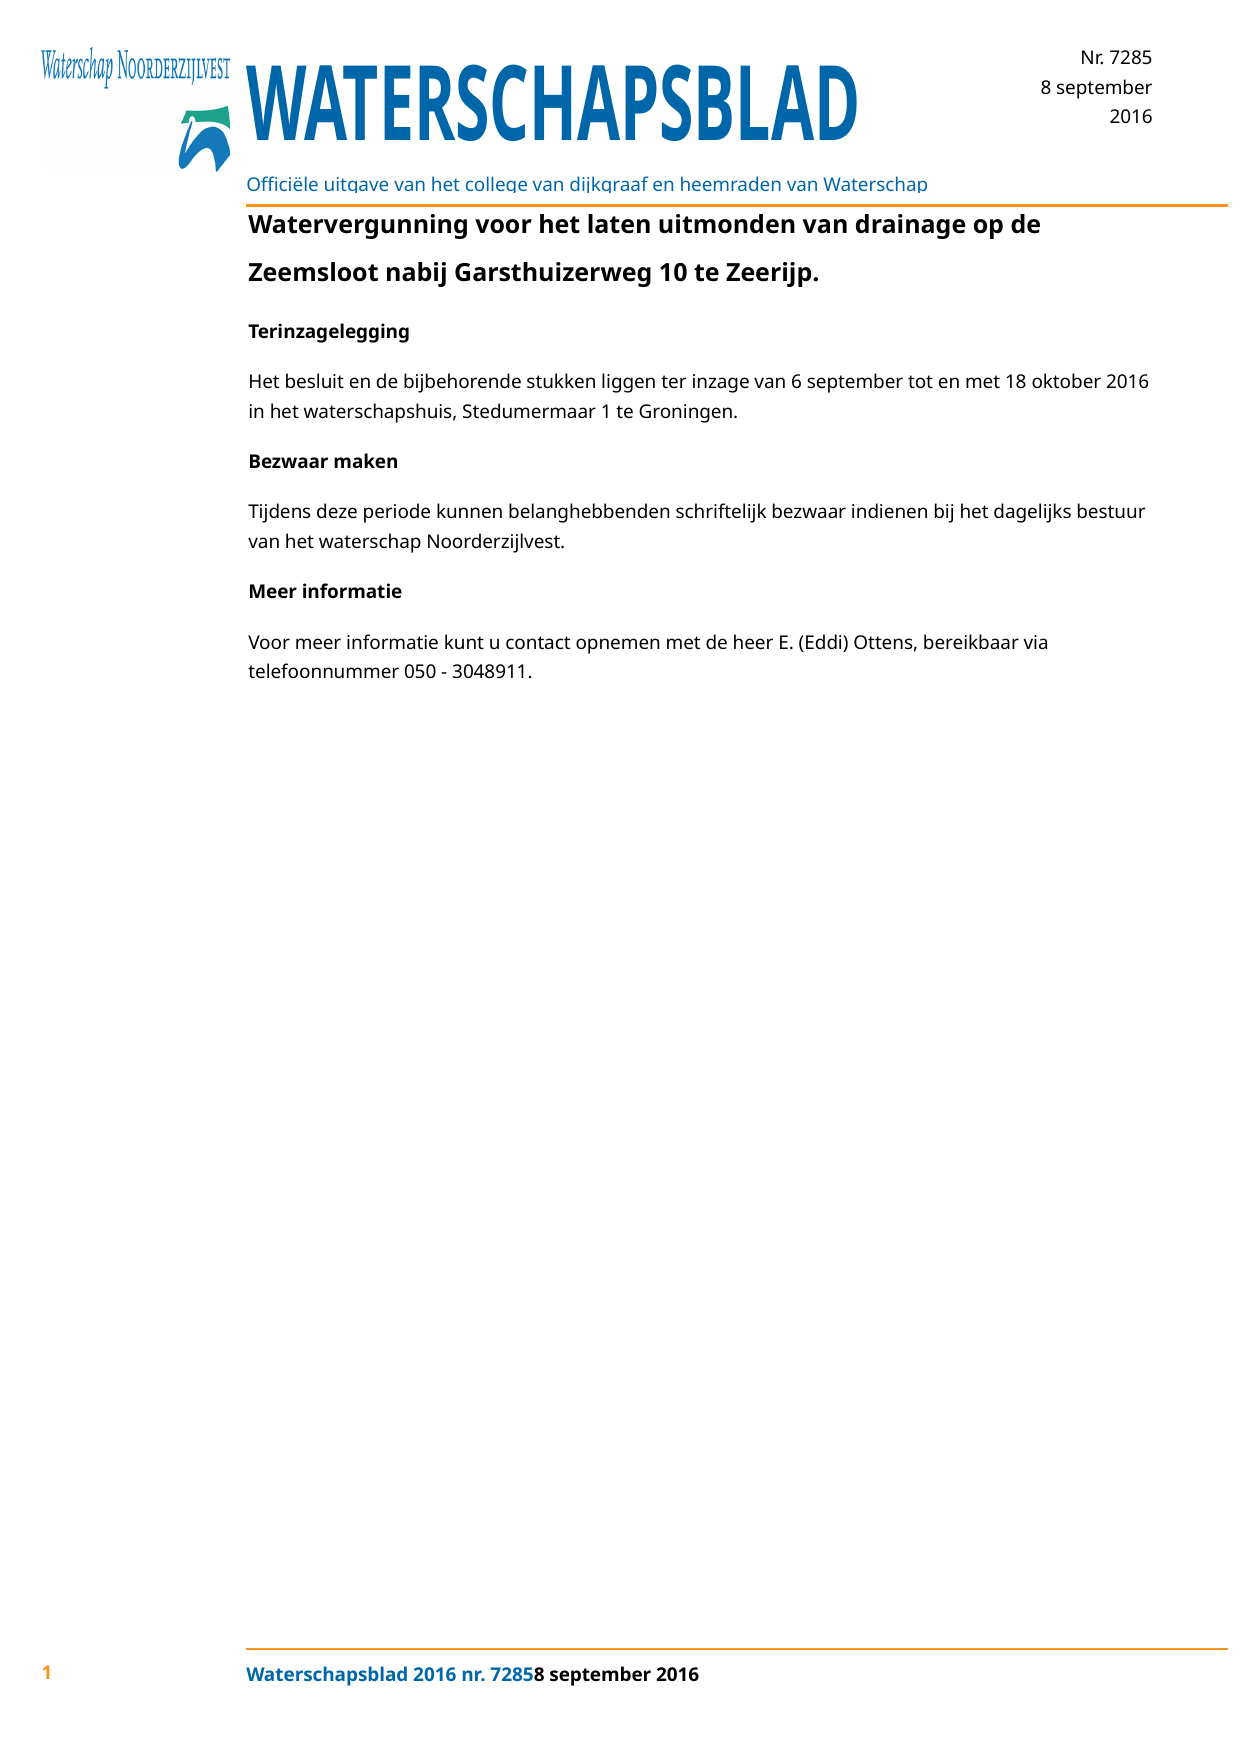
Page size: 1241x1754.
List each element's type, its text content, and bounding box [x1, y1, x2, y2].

text Tijdens deze periode kunnen belanghebbenden schriftelijk bezwaar indienen bij het dagelijks bestuur van het waterschap Noorderzijlvest. [248, 499, 1152, 554]
picture [41, 47, 231, 172]
text Watervergunning voor het laten uitmonden van drainage op de Zeemsloot nabij Garsthuizerweg 10 te Zeerijp. [248, 207, 1152, 288]
text Voor meer informatie kunt u contact opnemen met de heer E. (Eddi) Ottens, bereikbaar via telefoonnummer 050 - 3048911. [248, 629, 1152, 684]
text Het besluit en de bijbehorende stukken liggen ter inzage van 6 september tot en met 18 oktober 2016 in het waterschapshuis, Stedumermaar 1 te Groningen. [248, 368, 1152, 424]
text Meer informatie [248, 579, 1152, 604]
text Bezwaar maken [248, 448, 1152, 474]
text Terinzagelegging [248, 318, 1152, 344]
